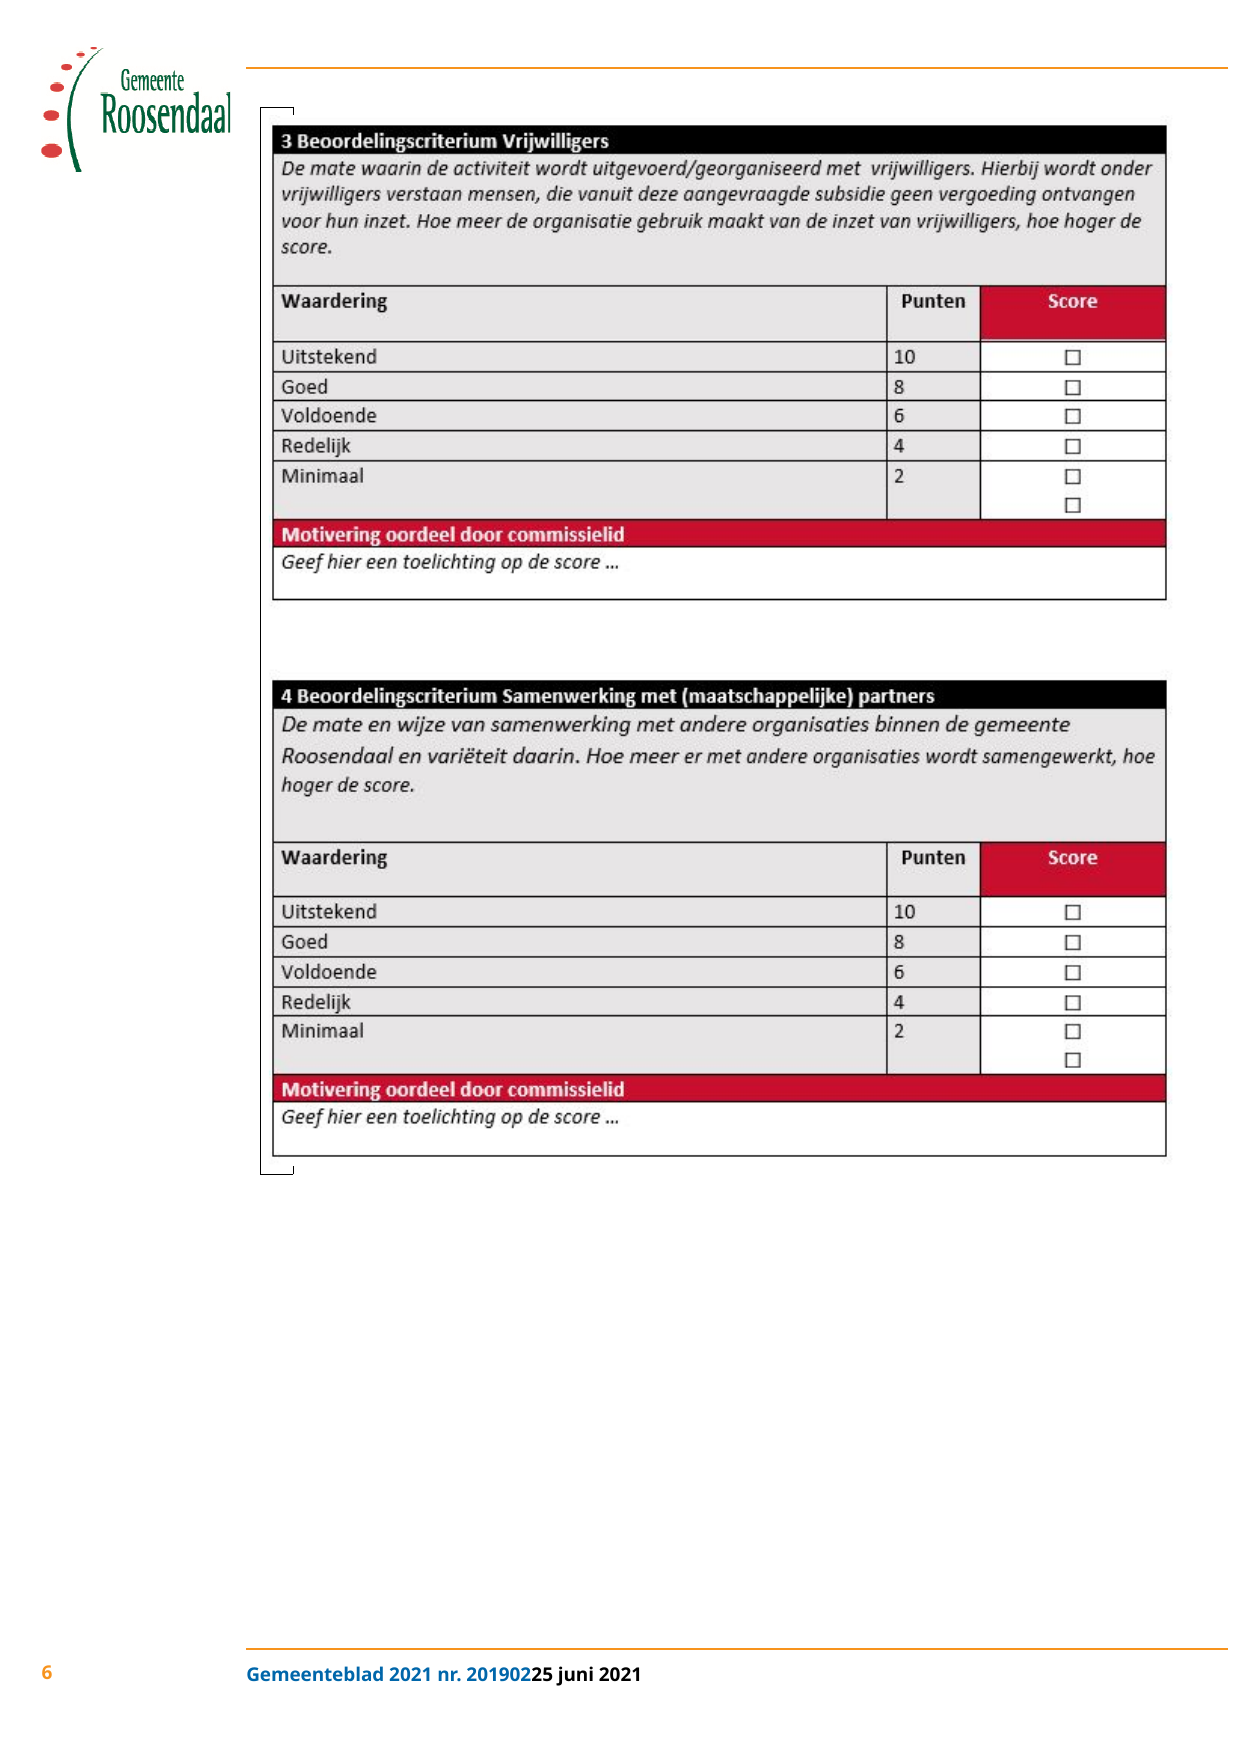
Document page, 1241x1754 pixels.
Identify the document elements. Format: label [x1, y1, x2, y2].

picture [41, 47, 231, 172]
picture [268, 115, 1173, 1166]
